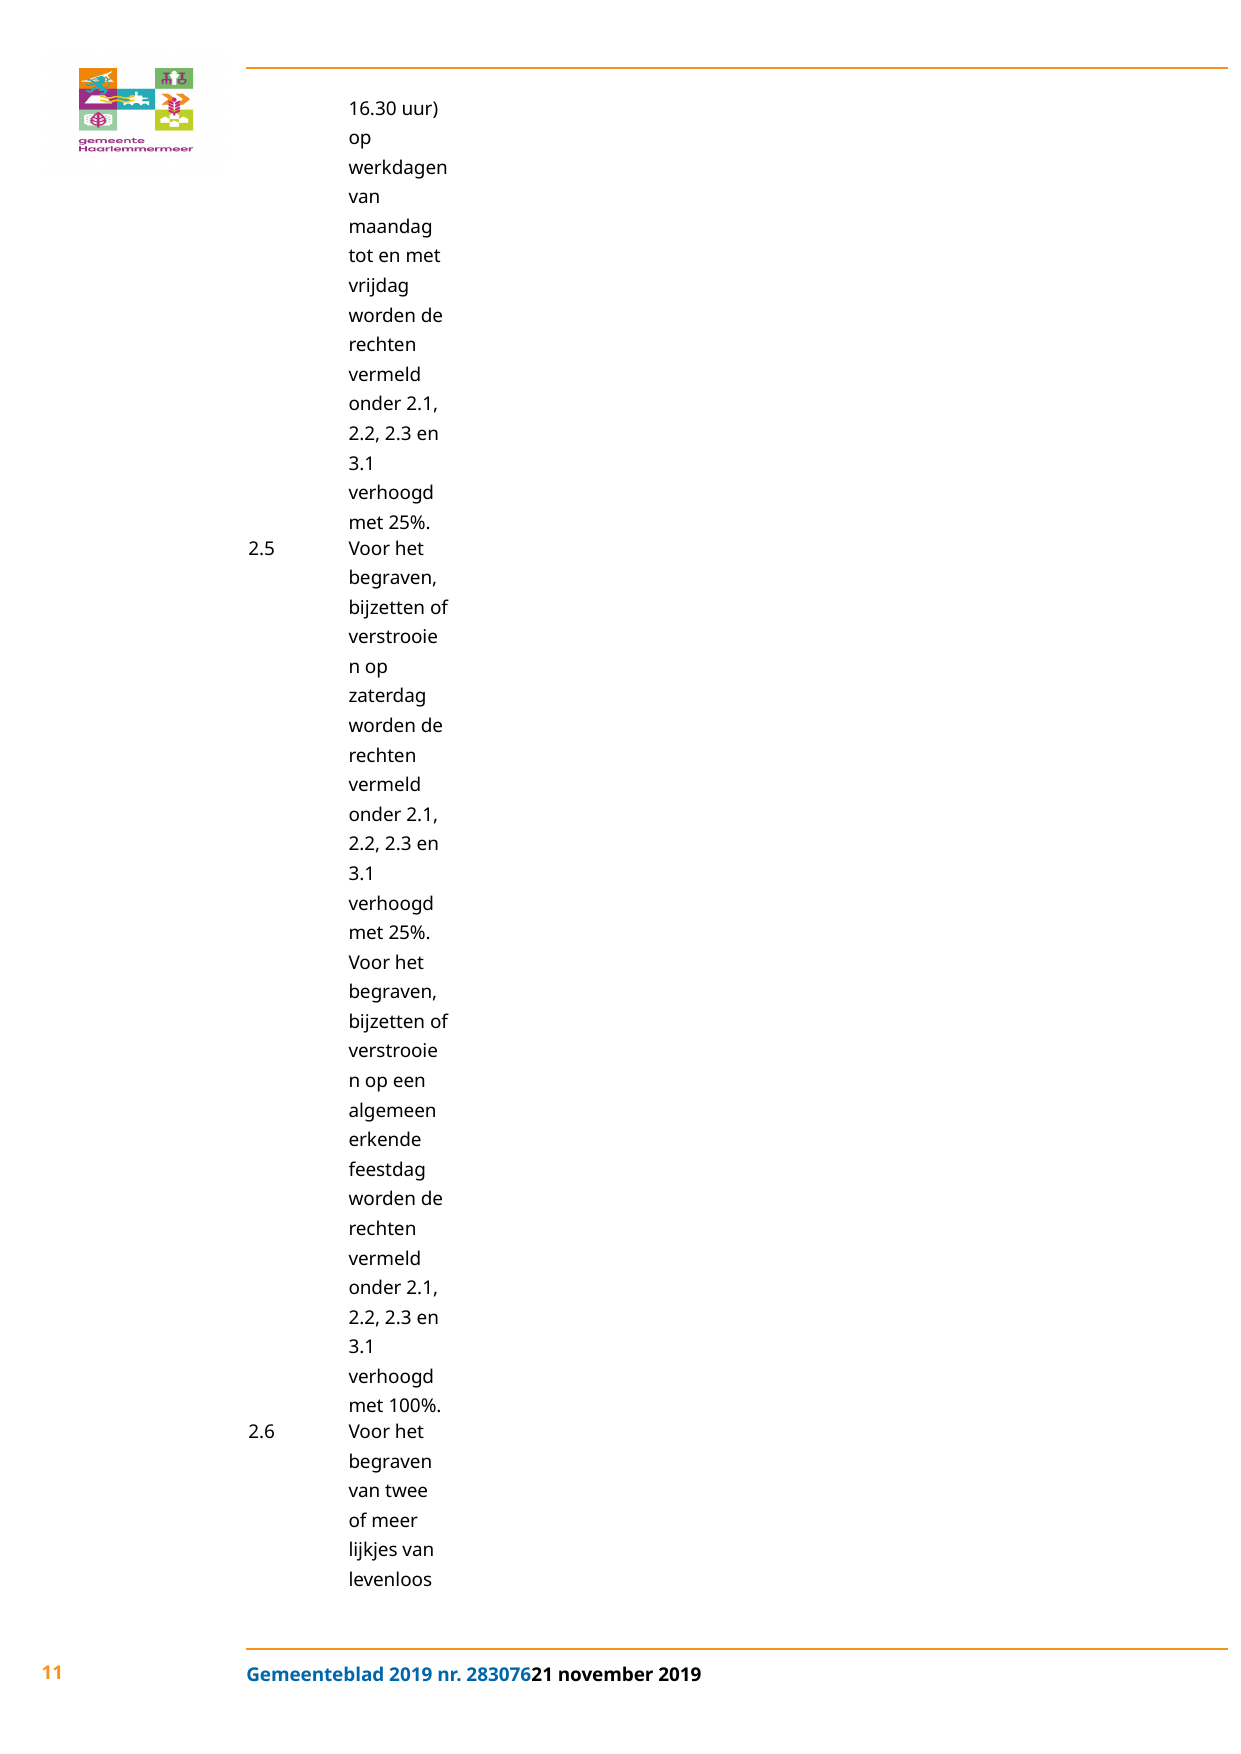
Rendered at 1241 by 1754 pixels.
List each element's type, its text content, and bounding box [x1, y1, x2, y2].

table_cell [449, 1418, 549, 1592]
table_cell [449, 535, 549, 1418]
table_cell 2.6 [248, 1418, 348, 1592]
table_cell Voor het begraven van twee of meer lijkjes van levenloos [348, 1418, 449, 1592]
table_cell Voor het begraven, bijzetten of verstrooien op zaterdag worden de rechten vermeld onder 2.1, 2.2, 2.3 en 3.1 verhoogd met 25%. Voor het begraven, bijzetten of verstrooien op een algemeen erkende feestdag worden de rechten vermeld onder 2.1, 2.2, 2.3 en 3.1 verhoogd met 100%. [348, 535, 449, 1418]
picture [41, 47, 231, 172]
table_cell 2.5 [248, 535, 348, 1418]
table_cell 16.30 uur) op werkdagen van maandag tot en met vrijdag worden de rechten vermeld onder 2.1, 2.2, 2.3 en 3.1 verhoogd met 25%. [348, 95, 449, 535]
table_cell [248, 95, 348, 535]
table_cell [449, 95, 549, 535]
